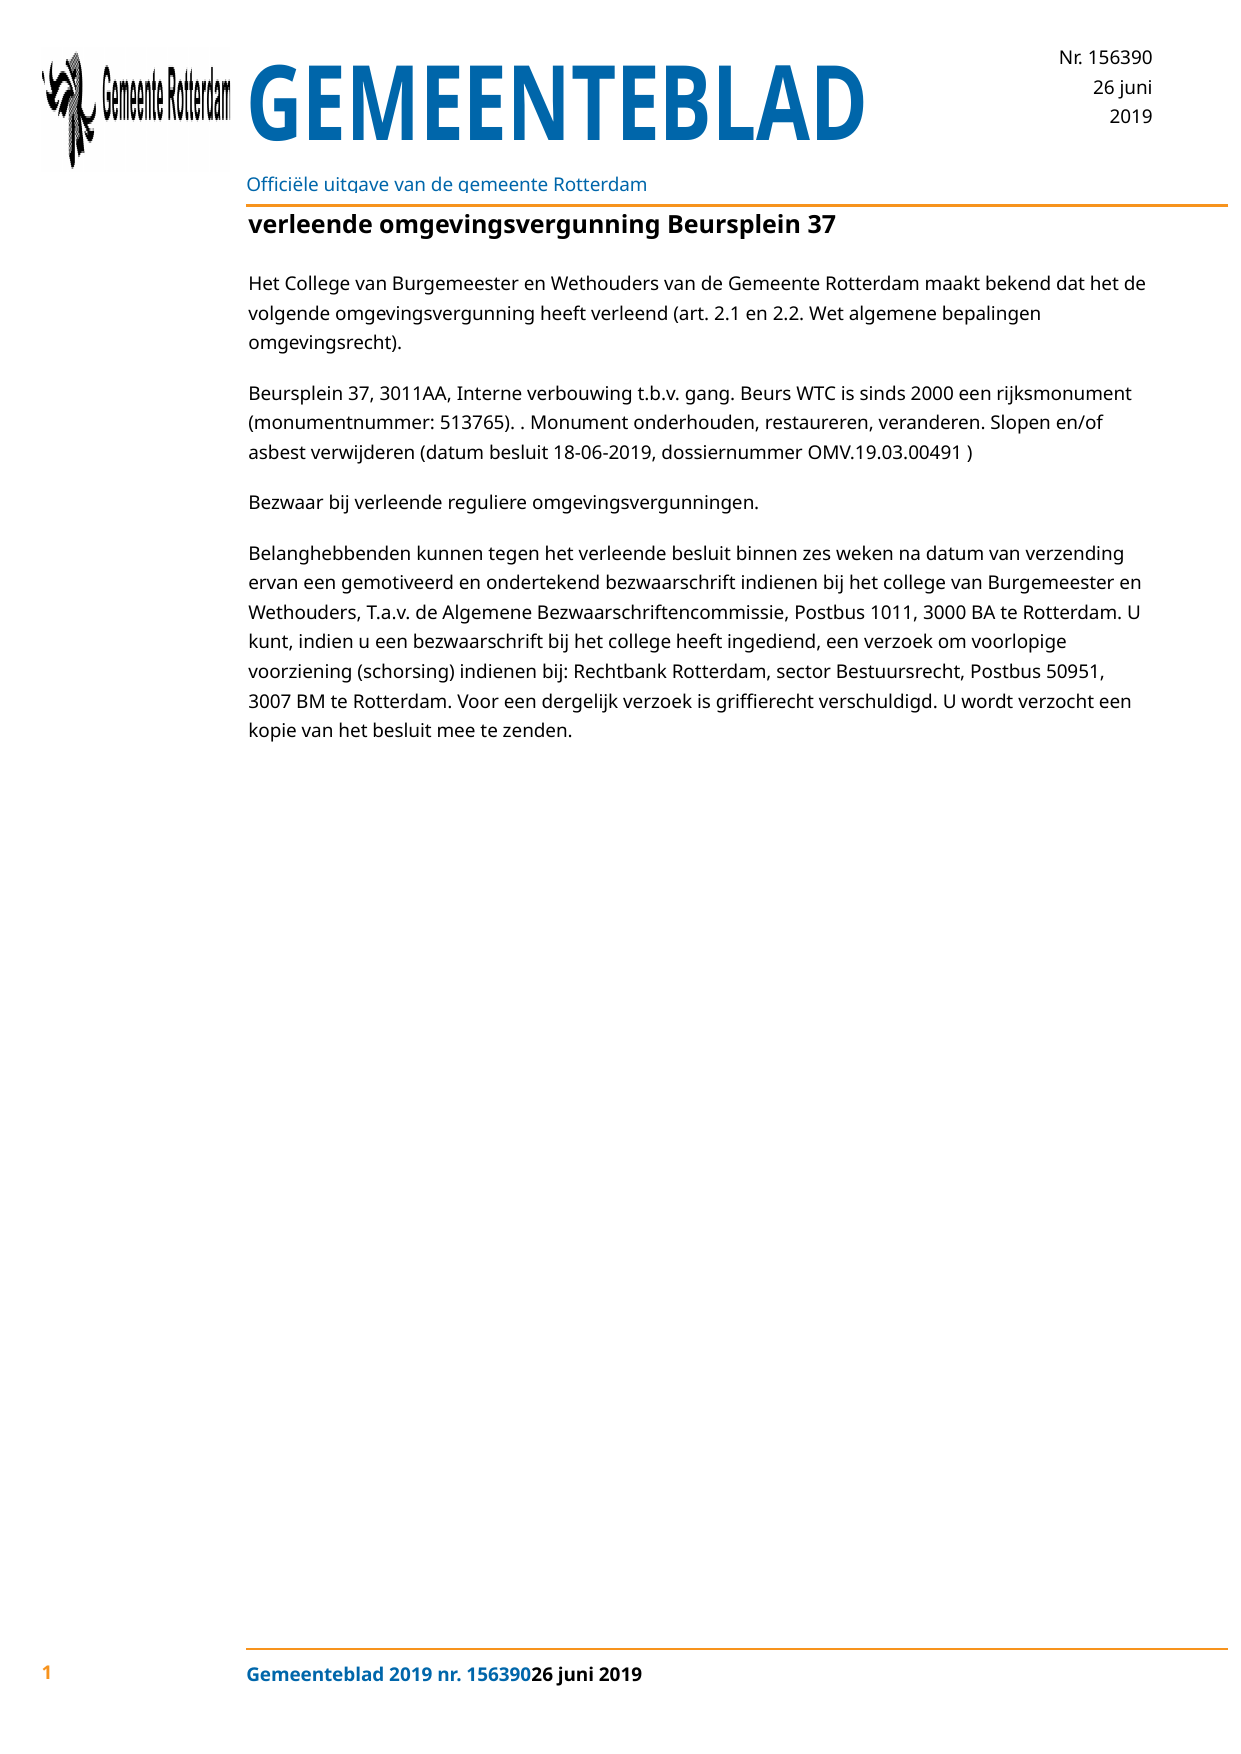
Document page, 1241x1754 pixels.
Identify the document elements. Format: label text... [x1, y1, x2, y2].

text Belanghebbenden kunnen tegen het verleende besluit binnen zes weken na datum van verzending ervan een gemotiveerd en ondertekend bezwaarschrift indienen bij het college van Burgemeester en Wethouders, T.a.v. de Algemene Bezwaarschriftencommissie, Postbus 1011, 3000 BA te Rotterdam. U kunt, indien u een bezwaarschrift bij het college heeft ingediend, een verzoek om voorlopige voorziening (schorsing) indienen bij: Rechtbank Rotterdam, sector Bestuursrecht, Postbus 50951, 3007 BM te Rotterdam. Voor een dergelijk verzoek is griffierecht verschuldigd. U wordt verzocht een kopie van het besluit mee te zenden. [248, 540, 1152, 743]
text verleende omgevingsvergunning Beursplein 37 [248, 207, 1152, 241]
text Het College van Burgemeester en Wethouders van de Gemeente Rotterdam maakt bekend dat het de volgende omgevingsvergunning heeft verleend (art. 2.1 en 2.2. Wet algemene bepalingen omgevingsrecht). [248, 270, 1152, 355]
text Bezwaar bij verleende reguliere omgevingsvergunningen. [248, 489, 1152, 515]
text Beursplein 37, 3011AA, Interne verbouwing t.b.v. gang. Beurs WTC is sinds 2000 een rijksmonument (monumentnummer: 513765). . Monument onderhouden, restaureren, veranderen. Slopen en/of asbest verwijderen (datum besluit 18-06-2019, dossiernummer OMV.19.03.00491 ) [248, 380, 1152, 465]
picture [41, 47, 231, 172]
